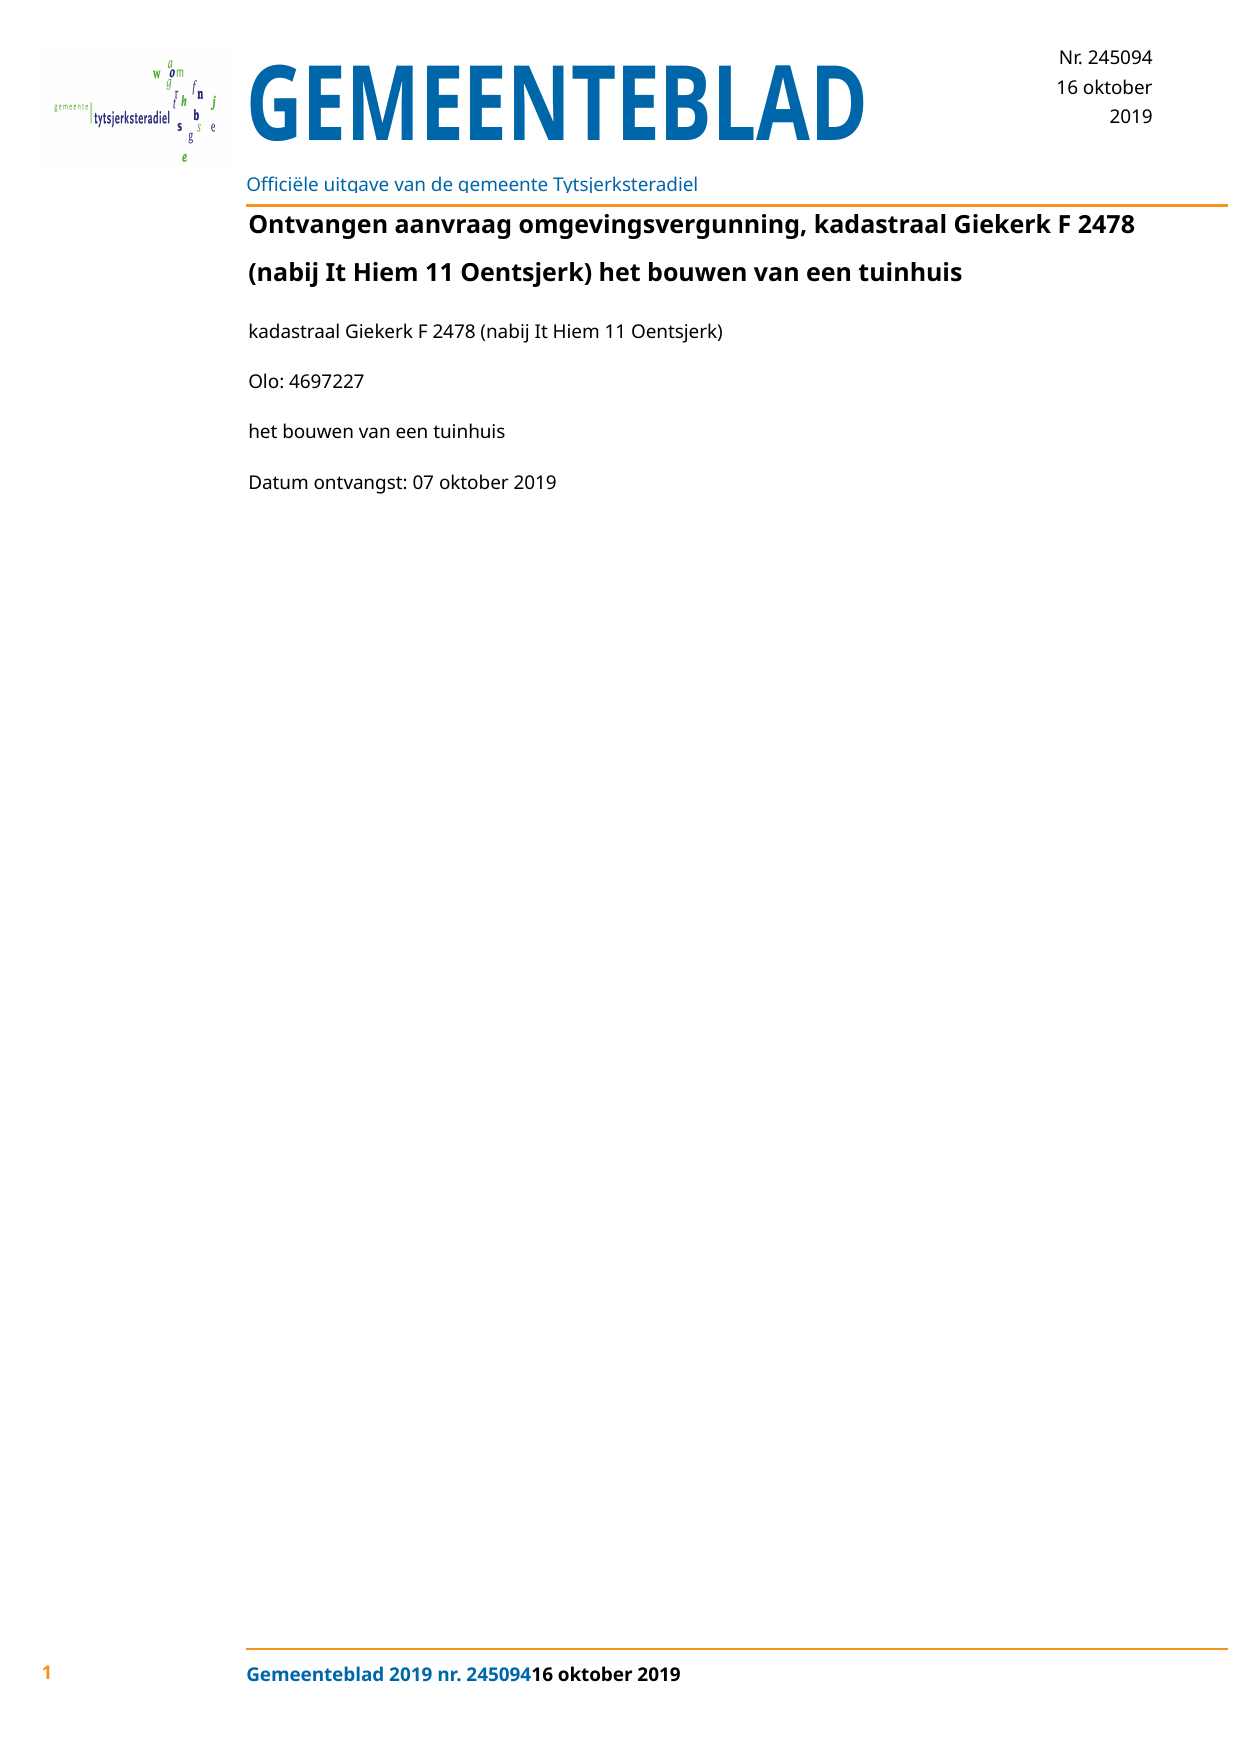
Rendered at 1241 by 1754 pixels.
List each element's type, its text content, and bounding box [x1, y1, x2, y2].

text het bouwen van een tuinhuis [248, 419, 1152, 444]
text kadastraal Giekerk F 2478 (nabij It Hiem 11 Oentsjerk) [248, 318, 1152, 344]
text Ontvangen aanvraag omgevingsvergunning, kadastraal Giekerk F 2478 (nabij It Hiem 11 Oentsjerk) het bouwen van een tuinhuis [248, 207, 1152, 288]
text Datum ontvangst: 07 oktober 2019 [248, 469, 1152, 495]
picture [41, 47, 231, 172]
text Olo: 4697227 [248, 368, 1152, 394]
